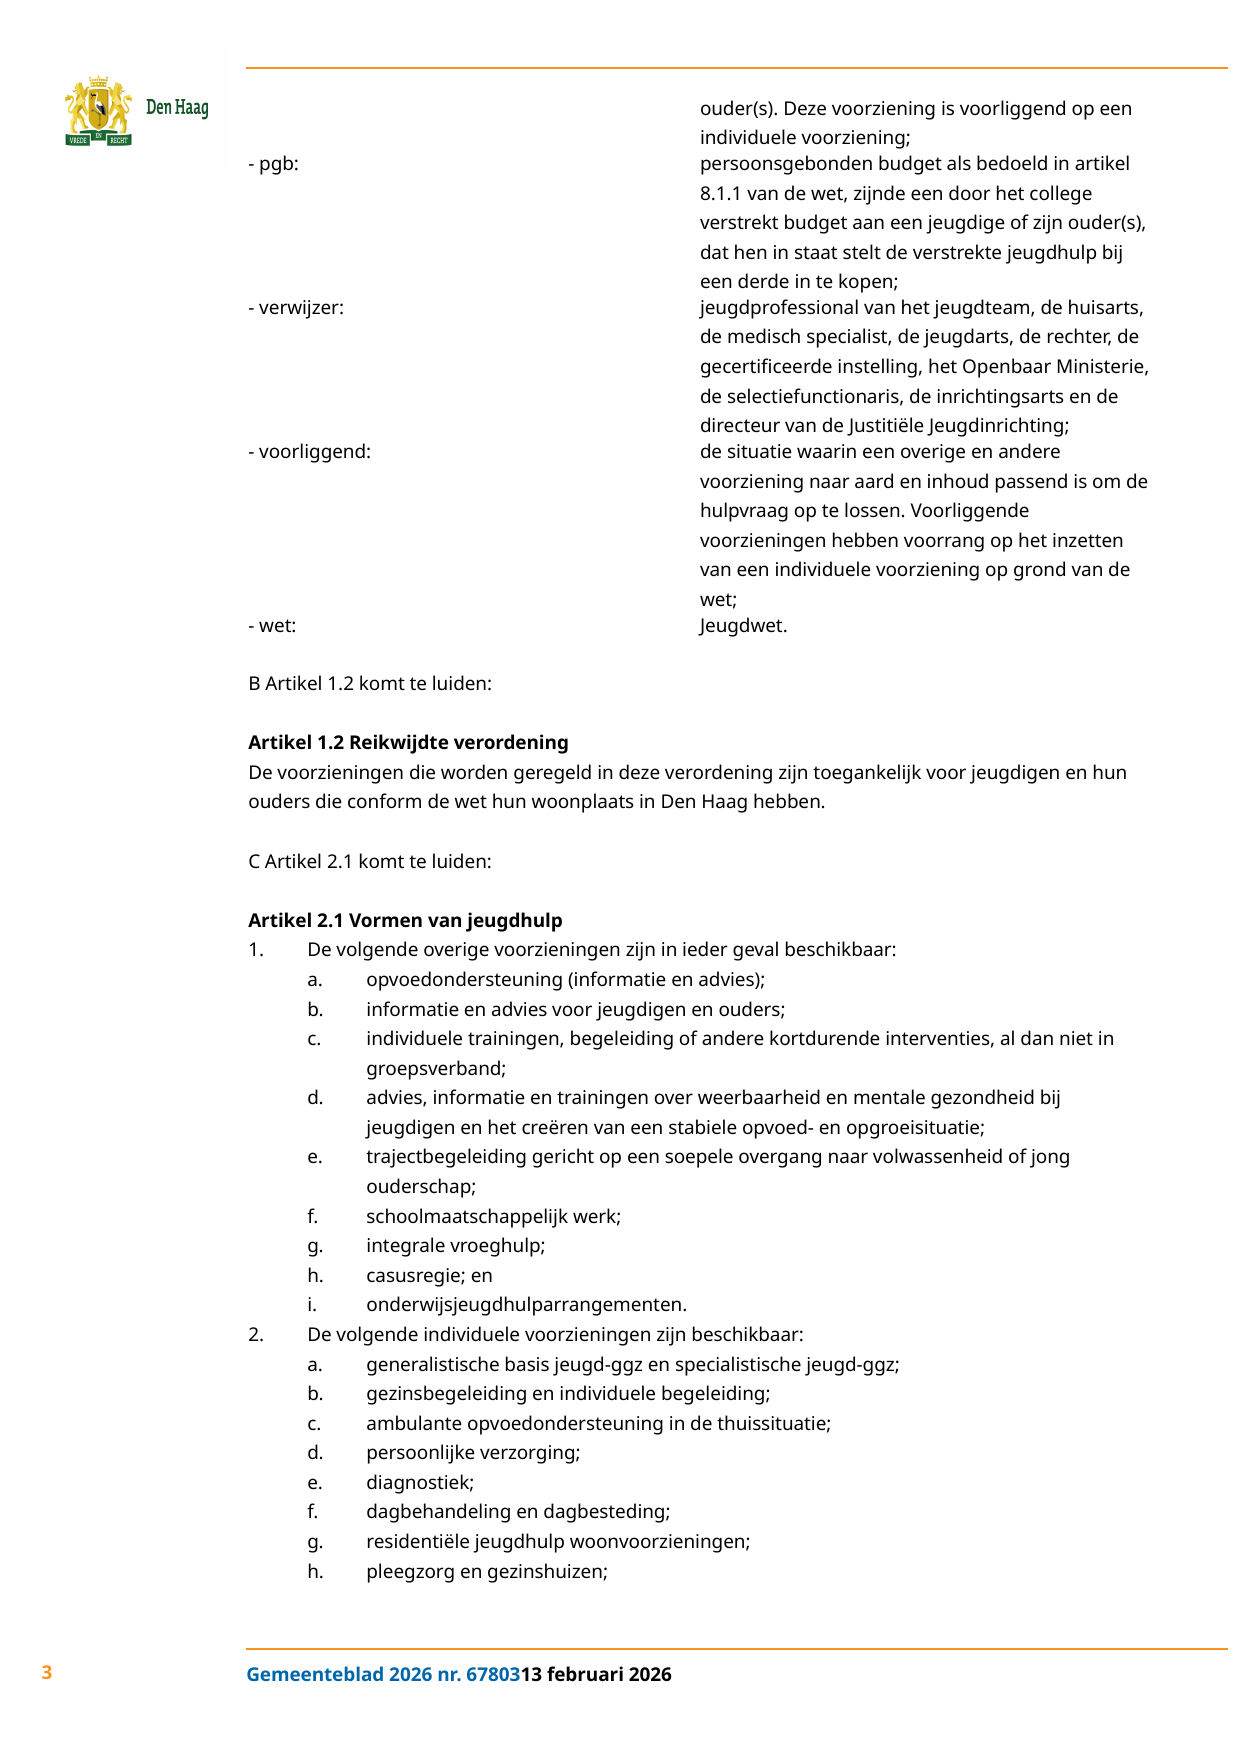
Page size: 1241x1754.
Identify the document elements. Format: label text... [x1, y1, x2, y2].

text Artikel 2.1 Vormen van jeugdhulp [248, 907, 1152, 933]
list generalistische basis jeugd-ggz en specialistische jeugd-ggz; [307, 1351, 1152, 1377]
list De volgende individuele voorzieningen zijn beschikbaar: [248, 1321, 1152, 1347]
picture [41, 47, 231, 172]
text B Artikel 1.2 komt te luiden: [248, 670, 1152, 696]
list persoonlijke verzorging; [307, 1439, 1152, 1465]
table_cell - wet: [248, 612, 700, 638]
list ambulante opvoedondersteuning in de thuissituatie; [307, 1410, 1152, 1436]
list pleegzorg en gezinshuizen; [307, 1558, 1152, 1584]
table_cell - voorliggend: [248, 438, 700, 612]
list individuele trainingen, begeleiding of andere kortdurende interventies, al dan niet in groepsverband; [307, 1025, 1152, 1081]
table_cell - verwijzer: [248, 294, 700, 438]
table_cell persoonsgebonden budget als bedoeld in artikel 8.1.1 van de wet, zijnde een door het college verstrekt budget aan een jeugdige of zijn ouder(s), dat hen in staat stelt de verstrekte jeugdhulp bij een derde in te kopen; [700, 150, 1152, 294]
list casusregie; en [307, 1262, 1152, 1288]
list informatie en advies voor jeugdigen en ouders; [307, 996, 1152, 1022]
list gezinsbegeleiding en individuele begeleiding; [307, 1380, 1152, 1406]
text De voorzieningen die worden geregeld in deze verordening zijn toegankelijk voor jeugdigen en hun ouders die conform de wet hun woonplaats in Den Haag hebben. [248, 759, 1152, 814]
list opvoedondersteuning (informatie en advies); [307, 966, 1152, 992]
table_cell de situatie waarin een overige en andere voorziening naar aard en inhoud passend is om de hulpvraag op te lossen. Voorliggende voorzieningen hebben voorrang op het inzetten van een individuele voorziening op grond van de wet; [700, 438, 1152, 612]
table_cell ouder(s). Deze voorziening is voorliggend op een individuele voorziening; [700, 95, 1152, 150]
list De volgende overige voorzieningen zijn in ieder geval beschikbaar: [248, 937, 1152, 962]
list onderwijsjeugdhulparrangementen. [307, 1292, 1152, 1317]
list integrale vroeghulp; [307, 1232, 1152, 1258]
list residentiële jeugdhulp woonvoorzieningen; [307, 1528, 1152, 1554]
table_cell - pgb: [248, 150, 700, 294]
table_cell Jeugdwet. [700, 612, 1152, 638]
list trajectbegeleiding gericht op een soepele overgang naar volwassenheid of jong ouderschap; [307, 1144, 1152, 1199]
list advies, informatie en trainingen over weerbaarheid en mentale gezondheid bij jeugdigen en het creëren van een stabiele opvoed- en opgroeisituatie; [307, 1084, 1152, 1140]
list dagbehandeling en dagbesteding; [307, 1499, 1152, 1524]
table_cell [248, 95, 700, 150]
list schoolmaatschappelijk werk; [307, 1203, 1152, 1229]
table_cell jeugdprofessional van het jeugdteam, de huisarts, de medisch specialist, de jeugdarts, de rechter, de gecertificeerde instelling, het Openbaar Ministerie, de selectiefunctionaris, de inrichtingsarts en de directeur van de Justitiële Jeugdinrichting; [700, 294, 1152, 438]
list diagnostiek; [307, 1469, 1152, 1495]
text C Artikel 2.1 komt te luiden: [248, 848, 1152, 874]
text Artikel 1.2 Reikwijdte verordening [248, 729, 1152, 755]
